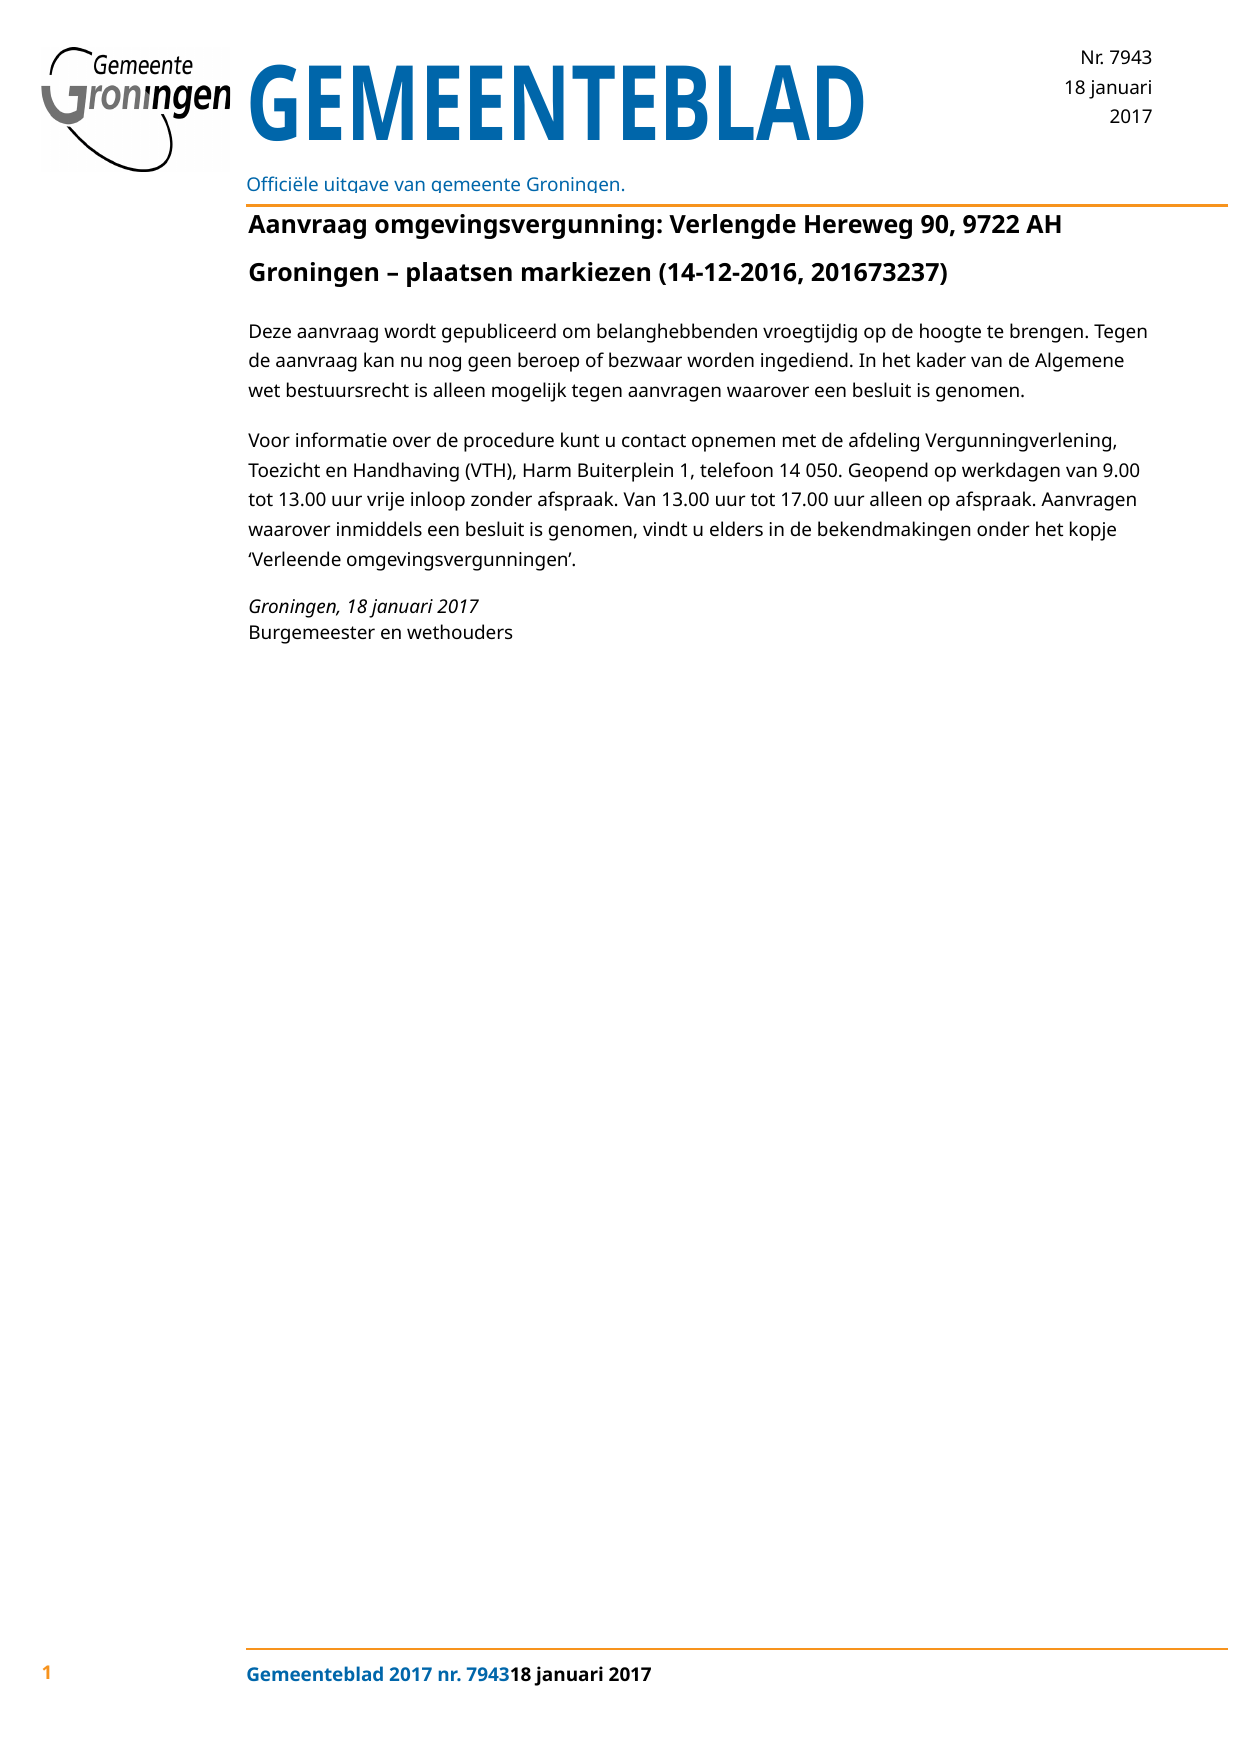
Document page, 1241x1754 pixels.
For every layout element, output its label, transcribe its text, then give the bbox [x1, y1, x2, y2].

picture [41, 47, 231, 172]
text Voor informatie over de procedure kunt u contact opnemen met de afdeling Vergunningverlening, Toezicht en Handhaving (VTH), Harm Buiterplein 1, telefoon 14 050. Geopend op werkdagen van 9.00 tot 13.00 uur vrije inloop zonder afspraak. Van 13.00 uur tot 17.00 uur alleen op afspraak. Aanvragen waarover inmiddels een besluit is genomen, vindt u elders in de bekendmakingen onder het kopje ‘Verleende omgevingsvergunningen’. [248, 427, 1152, 572]
text Deze aanvraag wordt gepubliceerd om belanghebbenden vroegtijdig op de hoogte te brengen. Tegen de aanvraag kan nu nog geen beroep of bezwaar worden ingediend. In het kader van de Algemene wet bestuursrecht is alleen mogelijk tegen aanvragen waarover een besluit is genomen. [248, 318, 1152, 403]
text Burgemeester en wethouders [248, 619, 1152, 645]
text Groningen, 18 januari 2017 [248, 594, 1152, 619]
text Aanvraag omgevingsvergunning: Verlengde Hereweg 90, 9722 AH Groningen – plaatsen markiezen (14-12-2016, 201673237) [248, 207, 1152, 288]
